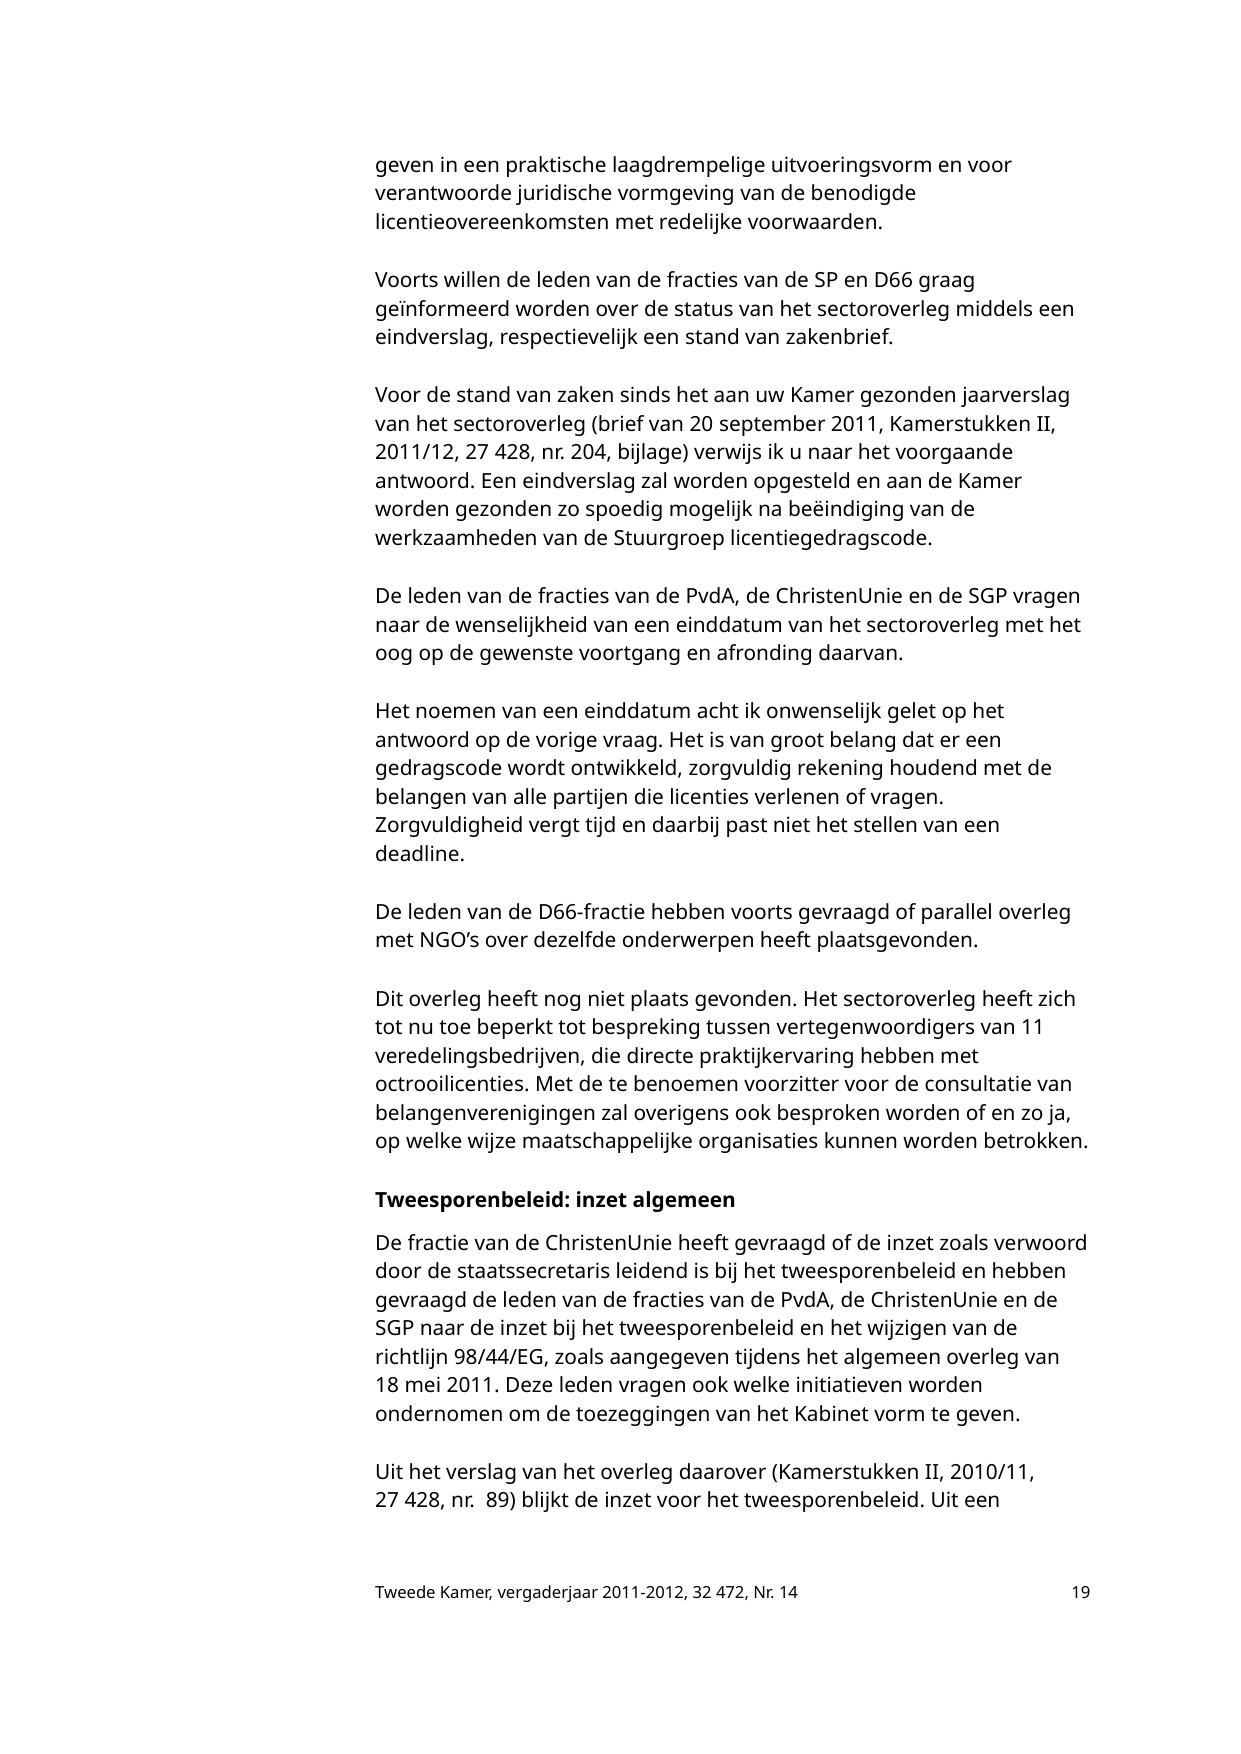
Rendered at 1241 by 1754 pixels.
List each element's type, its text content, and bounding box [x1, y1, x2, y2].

text De leden van de fracties van de PvdA, de ChristenUnie en de SGP vragen naar de wenselijkheid van een einddatum van het sectoroverleg met het oog op de gewenste voortgang en afronding daarvan. [375, 581, 1090, 667]
text De leden van de D66-fractie hebben voorts gevraagd of parallel overleg met NGO’s over dezelfde onderwerpen heeft plaatsgevonden. [375, 897, 1090, 954]
text Uit het verslag van het overleg daarover (Kamerstukken II, 2010/11, 27 428, nr. 89) blijkt de inzet voor het tweesporenbeleid. Uit een [375, 1457, 1090, 1514]
text Dit overleg heeft nog niet plaats gevonden. Het sectoroverleg heeft zich tot nu toe beperkt tot bespreking tussen vertegenwoordigers van 11 veredelingsbedrijven, die directe praktijkervaring hebben met octrooilicenties. Met de te benoemen voorzitter voor de consultatie van belangenverenigingen zal overigens ook besproken worden of en zo ja, op welke wijze maatschappelijke organisaties kunnen worden betrokken. [375, 984, 1090, 1155]
text Tweesporenbeleid: inzet algemeen [375, 1185, 1090, 1213]
text geven in een praktische laagdrempelige uitvoeringsvorm en voor verantwoorde juridische vormgeving van de benodigde licentieovereenkomsten met redelijke voorwaarden. [375, 150, 1090, 235]
text Voor de stand van zaken sinds het aan uw Kamer gezonden jaarverslag van het sectoroverleg (brief van 20 september 2011, Kamerstukken II, 2011/12, 27 428, nr. 204, bijlage) verwijs ik u naar het voorgaande antwoord. Een eindverslag zal worden opgesteld en aan de Kamer worden gezonden zo spoedig mogelijk na beëindiging van de werkzaamheden van de Stuurgroep licentiegedragscode. [375, 381, 1090, 551]
text Voorts willen de leden van de fracties van de SP en D66 graag geïnformeerd worden over de status van het sectoroverleg middels een eindverslag, respectievelijk een stand van zakenbrief. [375, 265, 1090, 351]
text Het noemen van een einddatum acht ik onwenselijk gelet op het antwoord op de vorige vraag. Het is van groot belang dat er een gedragscode wordt ontwikkeld, zorgvuldig rekening houdend met de belangen van alle partijen die licenties verlenen of vragen. Zorgvuldigheid vergt tijd en daarbij past niet het stellen van een deadline. [375, 697, 1090, 867]
text De fractie van de ChristenUnie heeft gevraagd of de inzet zoals verwoord door de staatssecretaris leidend is bij het tweesporenbeleid en hebben gevraagd de leden van de fracties van de PvdA, de ChristenUnie en de SGP naar de inzet bij het tweesporenbeleid en het wijzigen van de richtlijn 98/44/EG, zoals aangegeven tijdens het algemeen overleg van 18 mei 2011. Deze leden vragen ook welke initiatieven worden ondernomen om de toezeggingen van het Kabinet vorm te geven. [375, 1228, 1090, 1427]
